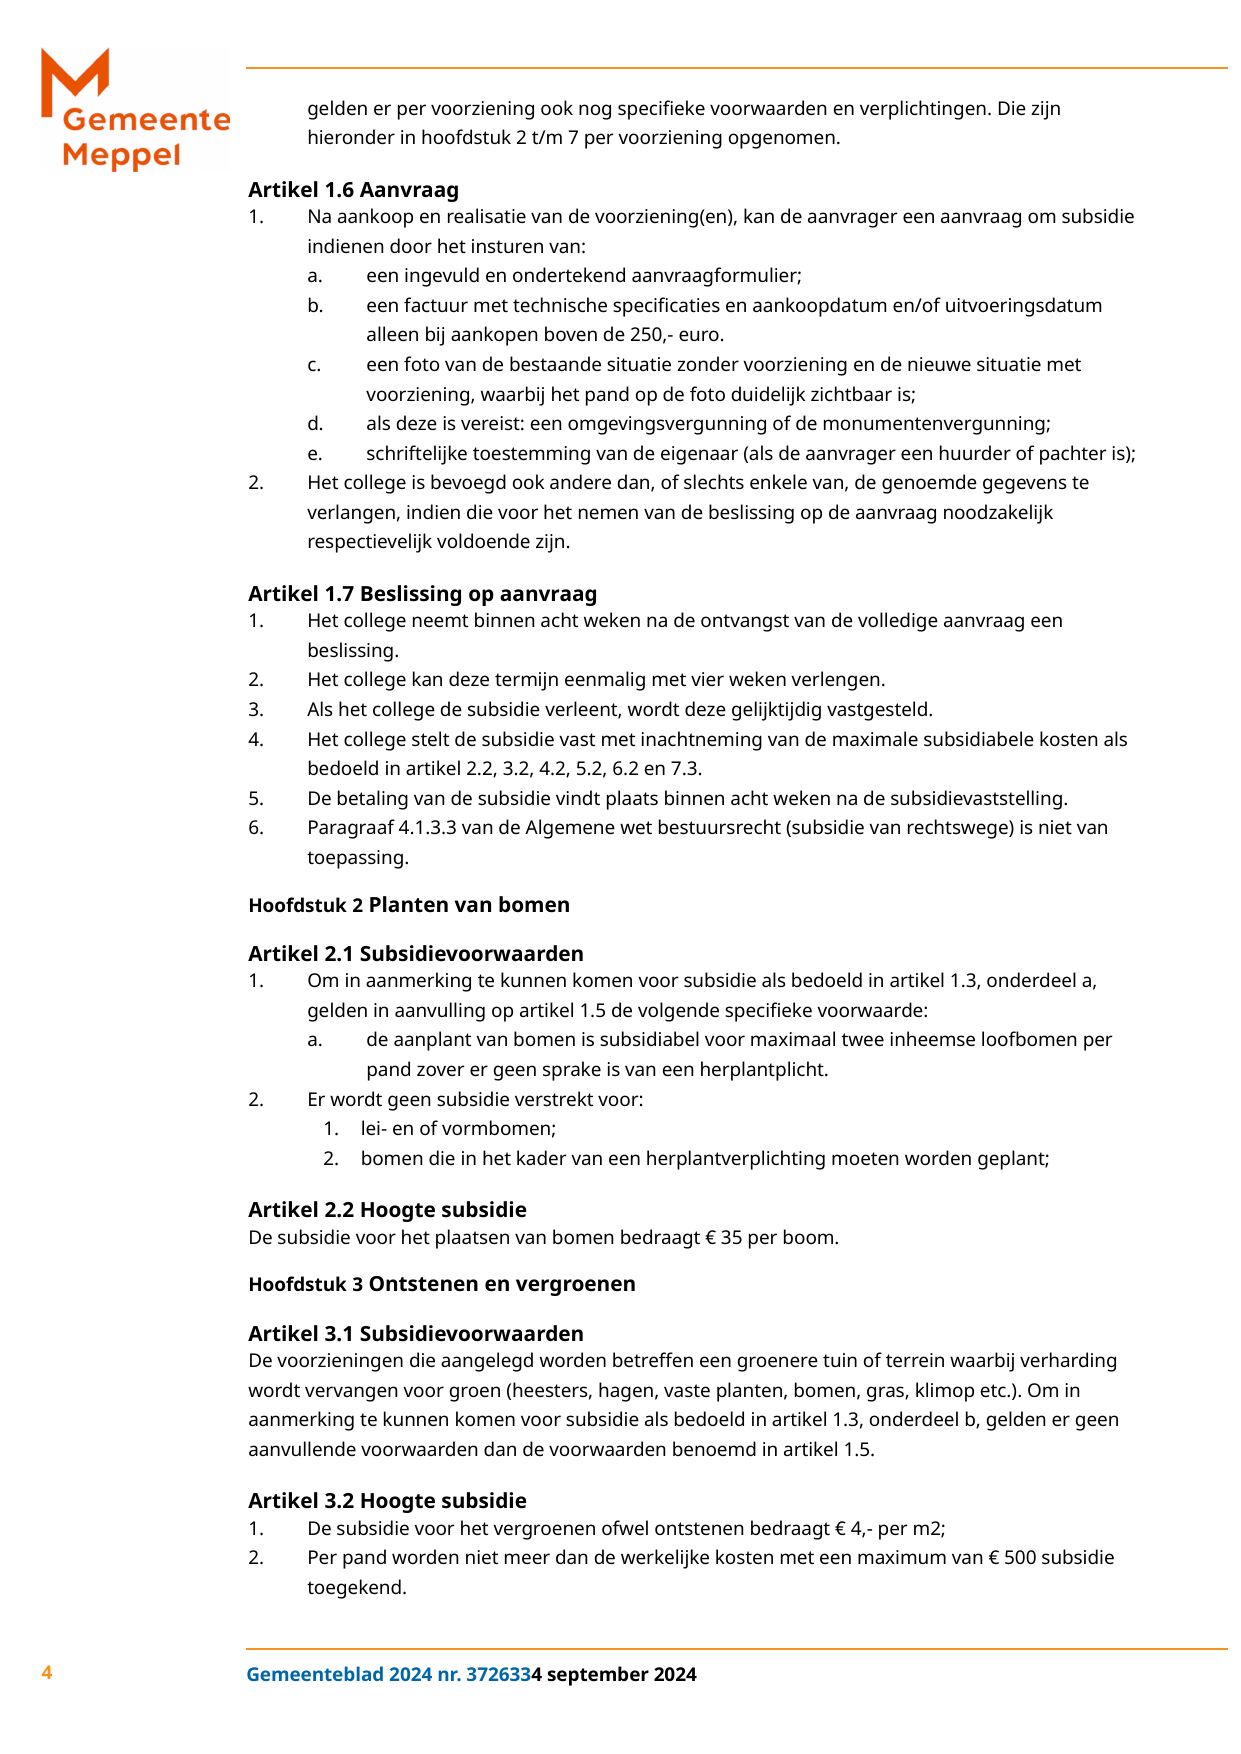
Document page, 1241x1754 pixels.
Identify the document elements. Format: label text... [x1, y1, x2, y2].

list Per pand worden niet meer dan de werkelijke kosten met een maximum van € 500 subsidie toegekend. [248, 1544, 1152, 1600]
list De betaling van de subsidie vindt plaats binnen acht weken na de subsidievaststelling. [248, 785, 1152, 811]
list een factuur met technische specificaties en aankoopdatum en/of uitvoeringsdatum alleen bij aankopen boven de 250,- euro. [307, 292, 1152, 347]
text Artikel 2.2 Hoogte subsidie [248, 1195, 1152, 1224]
list een ingevuld en ondertekend aanvraagformulier; [307, 262, 1152, 288]
text De subsidie voor het plaatsen van bomen bedraagt € 35 per boom. [248, 1224, 1152, 1249]
list Paragraaf 4.1.3.3 van de Algemene wet bestuursrecht (subsidie van rechtswege) is niet van toepassing. [248, 814, 1152, 870]
list Er wordt geen subsidie verstrekt voor: [248, 1086, 1152, 1112]
text Artikel 2.1 Subsidievoorwaarden [248, 939, 1152, 967]
list Het college stelt de subsidie vast met inachtneming van de maximale subsidiabele kosten als bedoeld in artikel 2.2, 3.2, 4.2, 5.2, 6.2 en 7.3. [248, 726, 1152, 781]
text De voorzieningen die aangelegd worden betreffen een groenere tuin of terrein waarbij verharding wordt vervangen voor groen (heesters, hagen, vaste planten, bomen, gras, klimop etc.). Om in aanmerking te kunnen komen voor subsidie als bedoeld in artikel 1.3, onderdeel b, gelden er geen aanvullende voorwaarden dan de voorwaarden benoemd in artikel 1.5. [248, 1347, 1152, 1462]
text Hoofdstuk 3 Ontstenen en vergroenen [248, 1269, 1152, 1298]
list een foto van de bestaande situatie zonder voorziening en de nieuwe situatie met voorziening, waarbij het pand op de foto duidelijk zichtbaar is; [307, 351, 1152, 406]
text Artikel 3.1 Subsidievoorwaarden [248, 1319, 1152, 1347]
text Artikel 1.7 Beslissing op aanvraag [248, 579, 1152, 607]
list Het college is bevoegd ook andere dan, of slechts enkele van, de genoemde gegevens te verlangen, indien die voor het nemen van de beslissing op de aanvraag noodzakelijk respectievelijk voldoende zijn. [248, 469, 1152, 554]
list schriftelijke toestemming van de eigenaar (als de aanvrager een huurder of pachter is); [307, 440, 1152, 466]
list Om in aanmerking te kunnen komen voor subsidie als bedoeld in artikel 1.3, onderdeel a, gelden in aanvulling op artikel 1.5 de volgende specifieke voorwaarde: [248, 967, 1152, 1023]
list bomen die in het kader van een herplantverplichting moeten worden geplant; [323, 1145, 1152, 1171]
list Na aankoop en realisatie van de voorziening(en), kan de aanvrager een aanvraag om subsidie indienen door het insturen van: [248, 203, 1152, 258]
text Artikel 3.2 Hoogte subsidie [248, 1486, 1152, 1515]
picture [41, 47, 231, 172]
list de aanplant van bomen is subsidiabel voor maximaal twee inheemse loofbomen per pand zover er geen sprake is van een herplantplicht. [307, 1027, 1152, 1082]
list Het college kan deze termijn eenmalig met vier weken verlengen. [248, 667, 1152, 692]
list De subsidie voor het vergroenen ofwel ontstenen bedraagt € 4,- per m2; [248, 1515, 1152, 1541]
list Het college neemt binnen acht weken na de ontvangst van de volledige aanvraag een beslissing. [248, 607, 1152, 663]
text Artikel 1.6 Aanvraag [248, 175, 1152, 203]
list Als het college de subsidie verleent, wordt deze gelijktijdig vastgesteld. [248, 696, 1152, 722]
list als deze is vereist: een omgevingsvergunning of de monumentenvergunning; [307, 410, 1152, 436]
list lei- en of vormbomen; [323, 1115, 1152, 1141]
list gelden er per voorziening ook nog specifieke voorwaarden en verplichtingen. Die zijn hieronder in hoofdstuk 2 t/m 7 per voorziening opgenomen. [248, 95, 1152, 150]
text Hoofdstuk 2 Planten van bomen [248, 890, 1152, 918]
